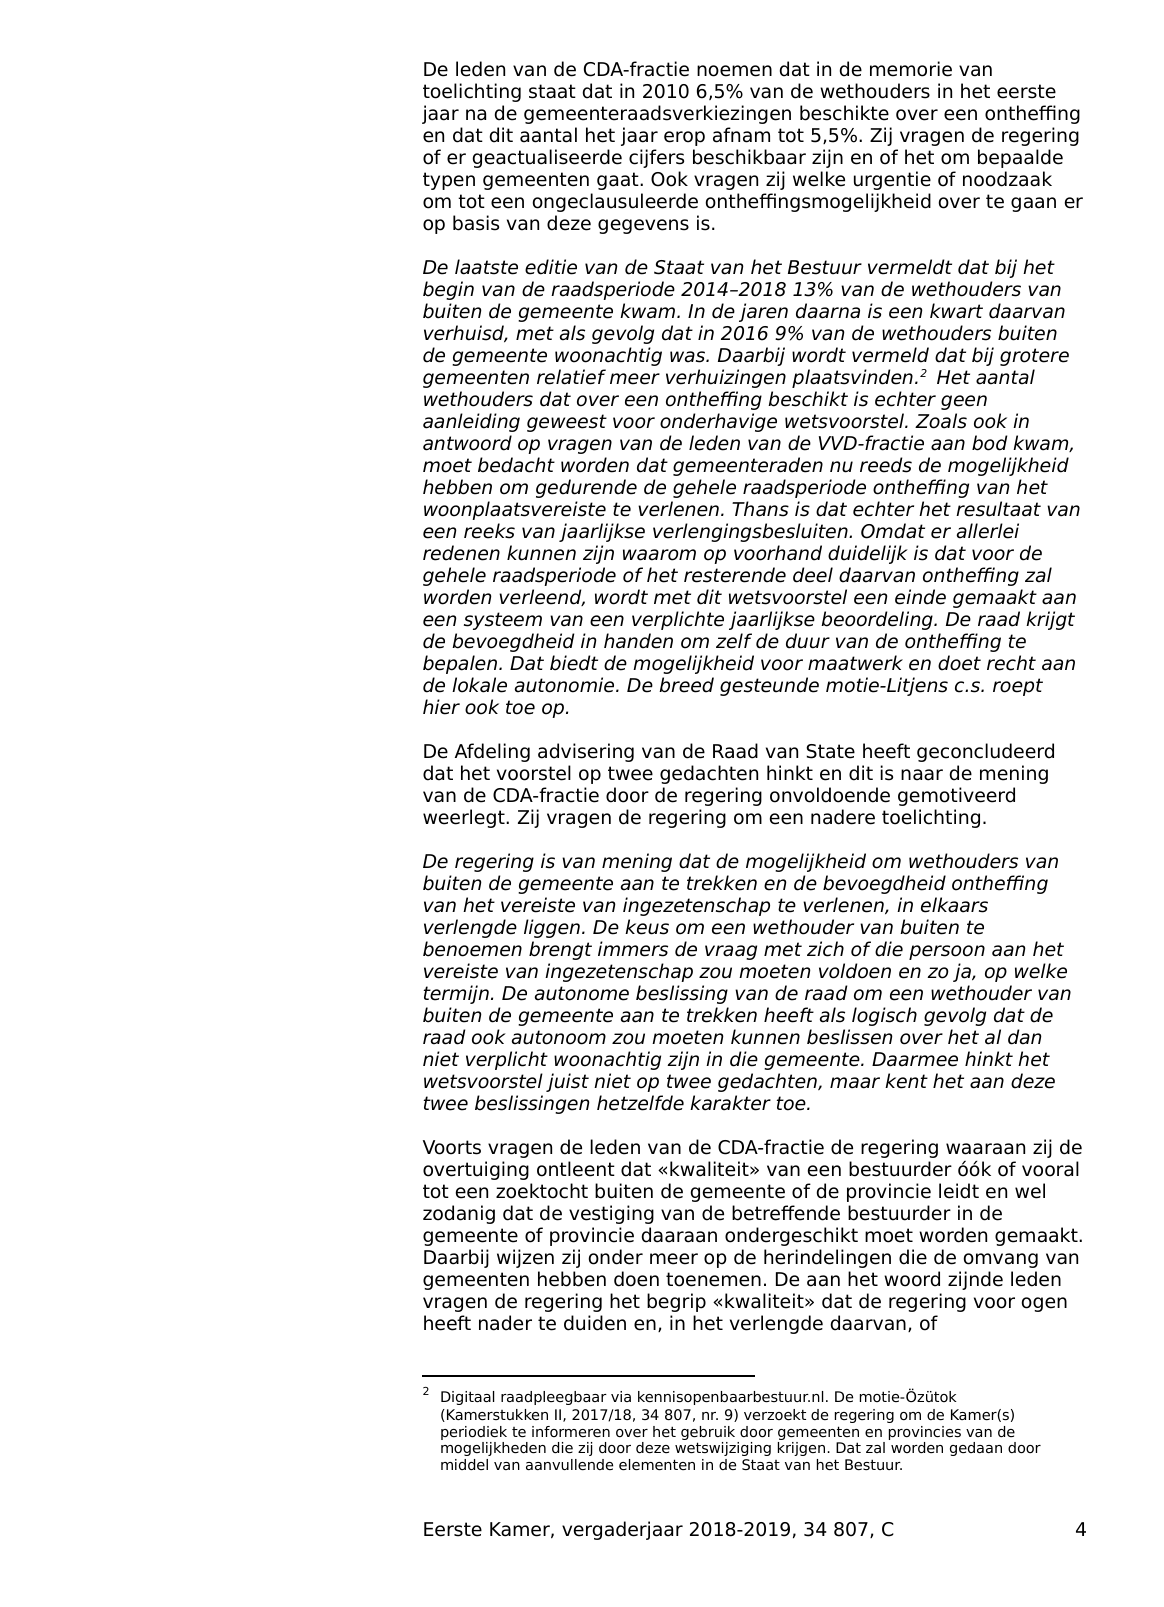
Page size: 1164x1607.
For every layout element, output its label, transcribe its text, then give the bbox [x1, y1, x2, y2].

text De Afdeling advisering van de Raad van State heeft geconcludeerd dat het voorstel op twee gedachten hinkt en dit is naar de mening van de CDA-fractie door de regering onvoldoende gemotiveerd weerlegt. Zij vragen de regering om een nadere toelichting. [422, 741, 1087, 829]
text Voorts vragen de leden van de CDA-fractie de regering waaraan zij de overtuiging ontleent dat «kwaliteit» van een bestuurder óók of vooral tot een zoektocht buiten de gemeente of de provincie leidt en wel zodanig dat de vestiging van de betreffende bestuurder in de gemeente of provincie daaraan ondergeschikt moet worden gemaakt. Daarbij wijzen zij onder meer op de herindelingen die de omvang van gemeenten hebben doen toenemen. De aan het woord zijnde leden vragen de regering het begrip «kwaliteit» dat de regering voor ogen heeft nader te duiden en, in het verlengde daarvan, of [422, 1137, 1087, 1335]
text Digitaal raadpleegbaar via kennisopenbaarbestuur.nl. De motie-Özütok (Kamerstukken II, 2017/18, 34 807, nr. 9) verzoekt de regering om de Kamer(s) periodiek te informeren over het gebruik door gemeenten en provincies van de mogelijkheden die zij door deze wetswijziging krijgen. Dat zal worden gedaan door middel van aanvullende elementen in de Staat van het Bestuur. [422, 1385, 1087, 1474]
text De regering is van mening dat de mogelijkheid om wethouders van buiten de gemeente aan te trekken en de bevoegdheid ontheffing van het vereiste van ingezetenschap te verlenen, in elkaars verlengde liggen. De keus om een wethouder van buiten te benoemen brengt immers de vraag met zich of die persoon aan het vereiste van ingezetenschap zou moeten voldoen en zo ja, op welke termijn. De autonome beslissing van de raad om een wethouder van buiten de gemeente aan te trekken heeft als logisch gevolg dat de raad ook autonoom zou moeten kunnen beslissen over het al dan niet verplicht woonachtig zijn in die gemeente. Daarmee hinkt het wetsvoorstel juist niet op twee gedachten, maar kent het aan deze twee beslissingen hetzelfde karakter toe. [422, 851, 1087, 1115]
text De laatste editie van de Staat van het Bestuur vermeldt dat bij het begin van de raadsperiode 2014–2018 13% van de wethouders van buiten de gemeente kwam. In de jaren daarna is een kwart daarvan verhuisd, met als gevolg dat in 2016 9% van de wethouders buiten de gemeente woonachtig was. Daarbij wordt vermeld dat bij grotere gemeenten relatief meer verhuizingen plaatsvinden. Het aantal wethouders dat over een ontheffing beschikt is echter geen aanleiding geweest voor onderhavige wetsvoorstel. Zoals ook in antwoord op vragen van de leden van de VVD-fractie aan bod kwam, moet bedacht worden dat gemeenteraden nu reeds de mogelijkheid hebben om gedurende de gehele raadsperiode ontheffing van het woonplaatsvereiste te verlenen. Thans is dat echter het resultaat van een reeks van jaarlijkse verlengingsbesluiten. Omdat er allerlei redenen kunnen zijn waarom op voorhand duidelijk is dat voor de gehele raadsperiode of het resterende deel daarvan ontheffing zal worden verleend, wordt met dit wetsvoorstel een einde gemaakt aan een systeem van een verplichte jaarlijkse beoordeling. De raad krijgt de bevoegdheid in handen om zelf de duur van de ontheffing te bepalen. Dat biedt de mogelijkheid voor maatwerk en doet recht aan de lokale autonomie. De breed gesteunde motie-Litjens c.s. roept hier ook toe op. [422, 257, 1087, 719]
text De leden van de CDA-fractie noemen dat in de memorie van toelichting staat dat in 2010 6,5% van de wethouders in het eerste jaar na de gemeenteraadsverkiezingen beschikte over een ontheffing en dat dit aantal het jaar erop afnam tot 5,5%. Zij vragen de regering of er geactualiseerde cijfers beschikbaar zijn en of het om bepaalde typen gemeenten gaat. Ook vragen zij welke urgentie of noodzaak om tot een ongeclausuleerde ontheffingsmogelijkheid over te gaan er op basis van deze gegevens is. [422, 59, 1087, 235]
